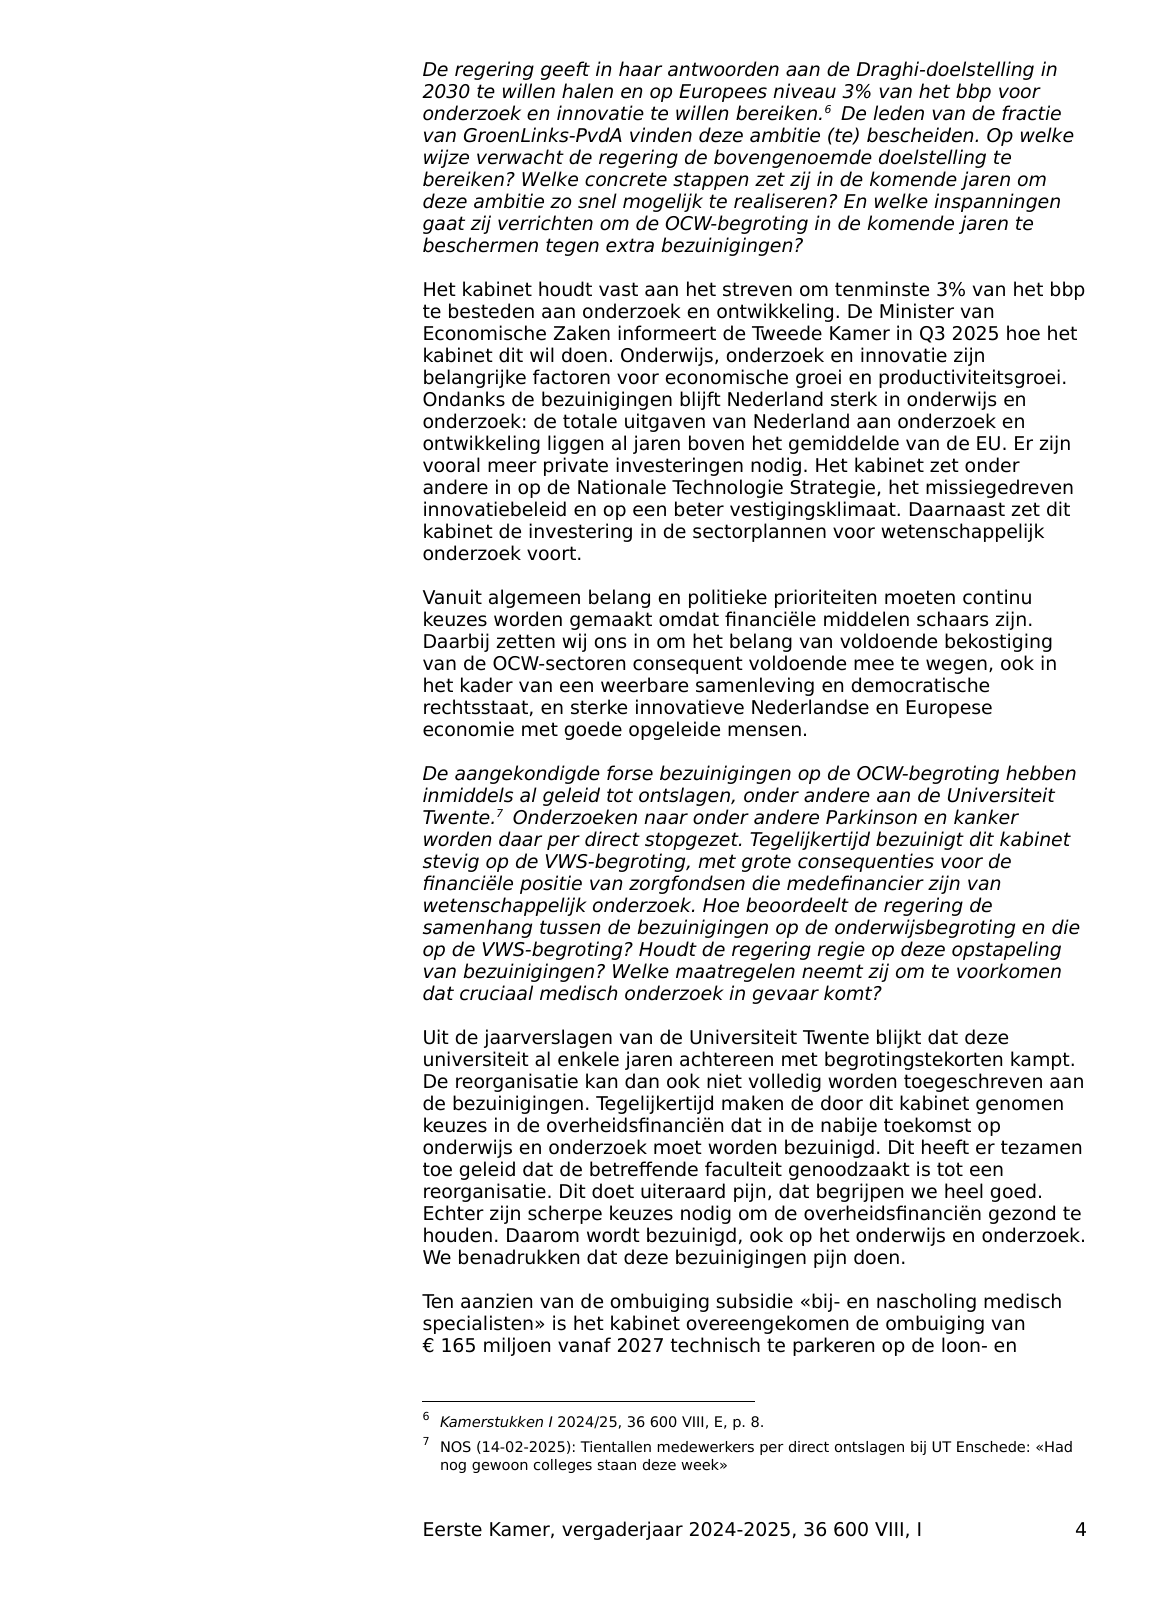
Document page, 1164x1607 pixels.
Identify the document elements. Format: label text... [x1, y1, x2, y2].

text Het kabinet houdt vast aan het streven om tenminste 3% van het bbp te besteden aan onderzoek en ontwikkeling. De Minister van Economische Zaken informeert de Tweede Kamer in Q3 2025 hoe het kabinet dit wil doen. Onderwijs, onderzoek en innovatie zijn belangrijke factoren voor economische groei en productiviteitsgroei. Ondanks de bezuinigingen blijft Nederland sterk in onderwijs en onderzoek: de totale uitgaven van Nederland aan onderzoek en ontwikkeling liggen al jaren boven het gemiddelde van de EU. Er zijn vooral meer private investeringen nodig. Het kabinet zet onder andere in op de Nationale Technologie Strategie, het missiegedreven innovatiebeleid en op een beter vestigingsklimaat. Daarnaast zet dit kabinet de investering in de sectorplannen voor wetenschappelijk onderzoek voort. [422, 279, 1087, 565]
text NOS (14-02-2025): Tientallen medewerkers per direct ontslagen bij UT Enschede: «Had nog gewoon colleges staan deze week» [422, 1435, 1087, 1474]
text Kamerstukken I 2024/25, 36 600 VIII, E, p. 8. [422, 1410, 1087, 1432]
text Uit de jaarverslagen van de Universiteit Twente blijkt dat deze universiteit al enkele jaren achtereen met begrotingstekorten kampt. De reorganisatie kan dan ook niet volledig worden toegeschreven aan de bezuinigingen. Tegelijkertijd maken de door dit kabinet genomen keuzes in de overheidsfinanciën dat in de nabije toekomst op onderwijs en onderzoek moet worden bezuinigd. Dit heeft er tezamen toe geleid dat de betreffende faculteit genoodzaakt is tot een reorganisatie. Dit doet uiteraard pijn, dat begrijpen we heel goed. Echter zijn scherpe keuzes nodig om de overheidsfinanciën gezond te houden. Daarom wordt bezuinigd, ook op het onderwijs en onderzoek. We benadrukken dat deze bezuinigingen pijn doen. [422, 1027, 1087, 1269]
text Ten aanzien van de ombuiging subsidie «bij- en nascholing medisch specialisten» is het kabinet overeengekomen de ombuiging van € 165 miljoen vanaf 2027 technisch te parkeren op de loon- en [422, 1291, 1087, 1357]
text De regering geeft in haar antwoorden aan de Draghi-doelstelling in 2030 te willen halen en op Europees niveau 3% van het bbp voor onderzoek en innovatie te willen bereiken. De leden van de fractie van GroenLinks-PvdA vinden deze ambitie (te) bescheiden. Op welke wijze verwacht de regering de bovengenoemde doelstelling te bereiken? Welke concrete stappen zet zij in de komende jaren om deze ambitie zo snel mogelijk te realiseren? En welke inspanningen gaat zij verrichten om de OCW-begroting in de komende jaren te beschermen tegen extra bezuinigingen? [422, 59, 1087, 257]
text De aangekondigde forse bezuinigingen op de OCW-begroting hebben inmiddels al geleid tot ontslagen, onder andere aan de Universiteit Twente. Onderzoeken naar onder andere Parkinson en kanker worden daar per direct stopgezet. Tegelijkertijd bezuinigt dit kabinet stevig op de VWS-begroting, met grote consequenties voor de financiële positie van zorgfondsen die medefinancier zijn van wetenschappelijk onderzoek. Hoe beoordeelt de regering de samenhang tussen de bezuinigingen op de onderwijsbegroting en die op de VWS-begroting? Houdt de regering regie op deze opstapeling van bezuinigingen? Welke maatregelen neemt zij om te voorkomen dat cruciaal medisch onderzoek in gevaar komt? [422, 763, 1087, 1005]
text Vanuit algemeen belang en politieke prioriteiten moeten continu keuzes worden gemaakt omdat financiële middelen schaars zijn. Daarbij zetten wij ons in om het belang van voldoende bekostiging van de OCW-sectoren consequent voldoende mee te wegen, ook in het kader van een weerbare samenleving en democratische rechtsstaat, en sterke innovatieve Nederlandse en Europese economie met goede opgeleide mensen. [422, 587, 1087, 741]
